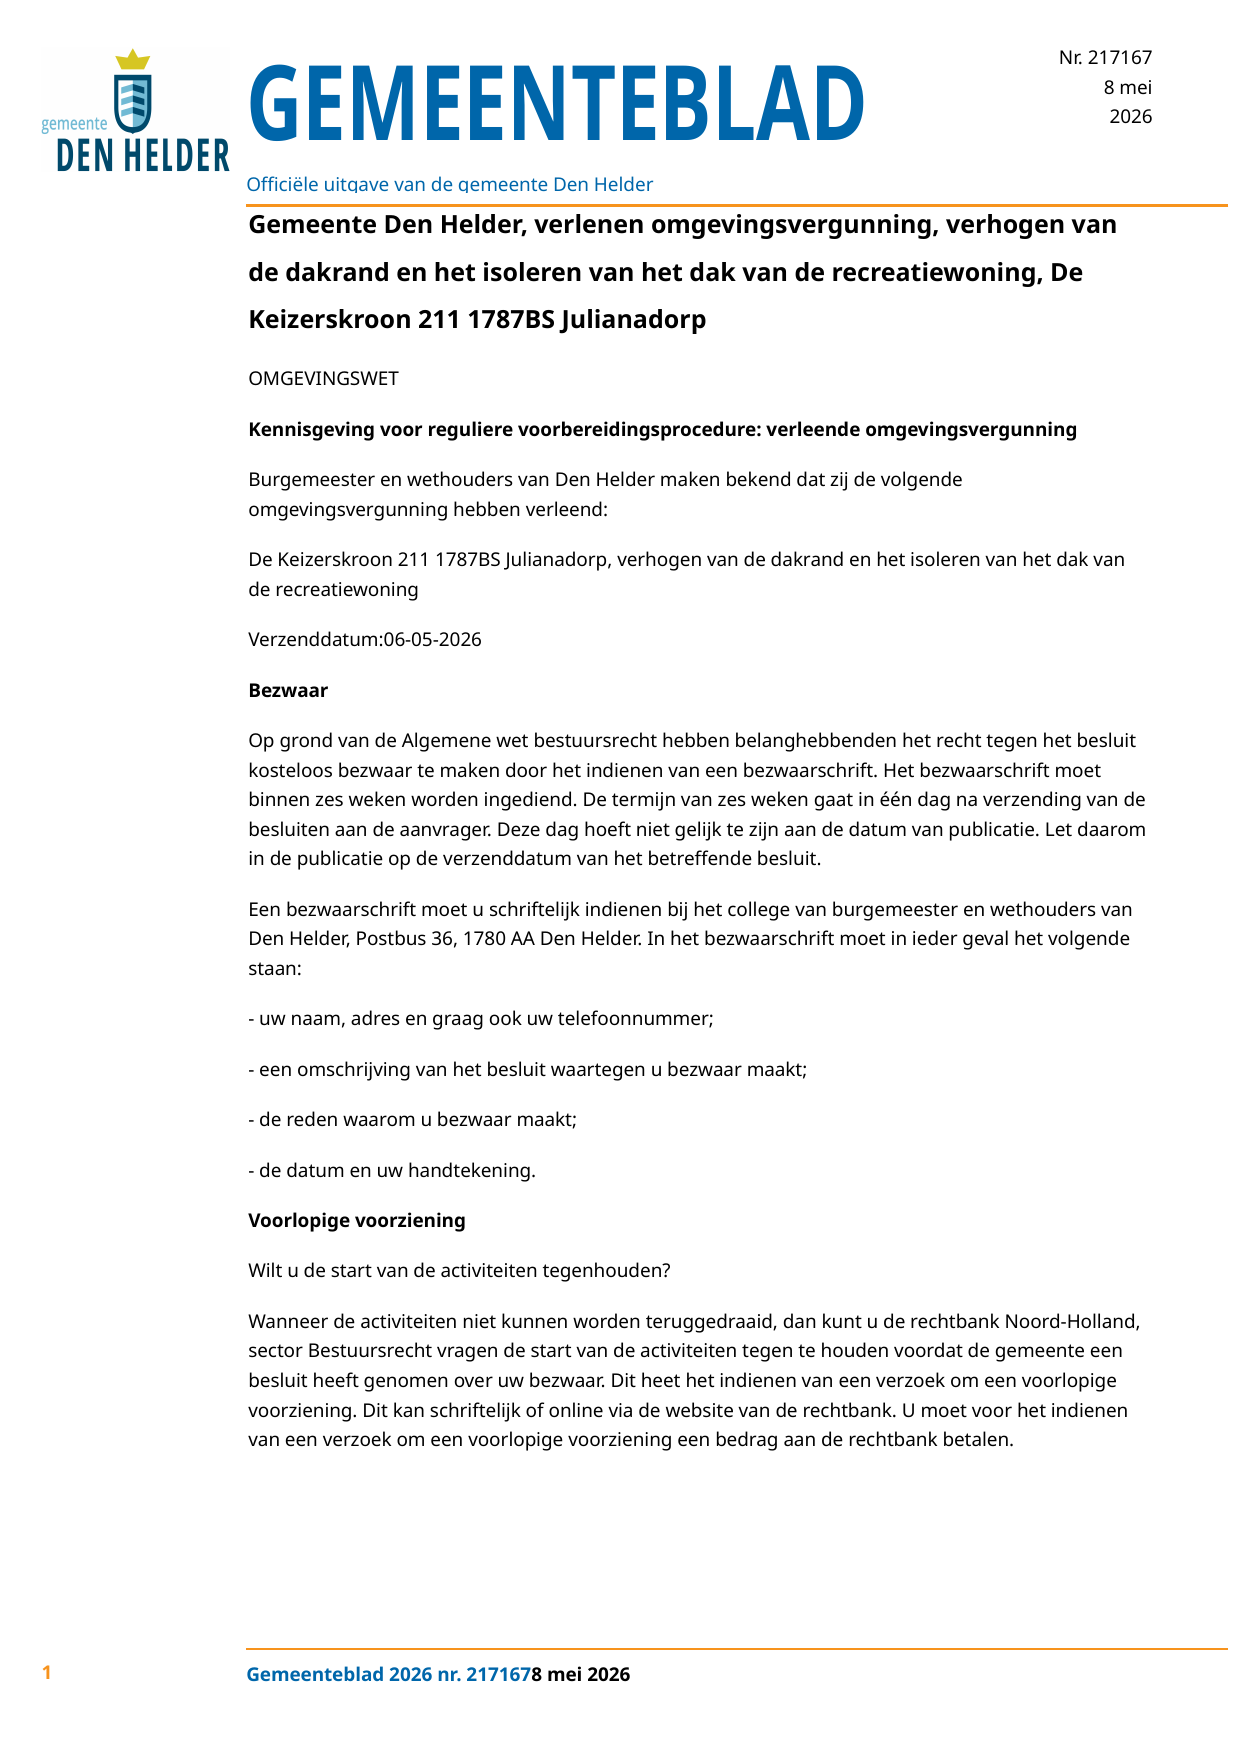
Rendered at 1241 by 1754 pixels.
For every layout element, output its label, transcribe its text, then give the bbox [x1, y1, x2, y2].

picture [41, 47, 231, 172]
picture [182, 144, 187, 165]
text Wilt u de start van de activiteiten tegenhouden? [248, 1258, 1152, 1283]
picture [63, 144, 68, 165]
text Wanneer de activiteiten niet kunnen worden teruggedraaid, dan kunt u de rechtbank Noord-Holland, sector Bestuursrecht vragen de start van de activiteiten tegen te houden voordat de gemeente een besluit heeft genomen over uw bezwaar. Dit heet het indienen van een verzoek om een voorlopige voorziening. Dit kan schriftelijk of online via de website van de rechtbank. U moet voor het indienen van een verzoek om een voorlopige voorziening een bedrag aan de rechtbank betalen. [248, 1308, 1152, 1452]
text Een bezwaarschrift moet u schriftelijk indienen bij het college van burgemeester en wethouders van Den Helder, Postbus 36, 1780 AA Den Helder. In het bezwaarschrift moet in ieder geval het volgende staan: [248, 896, 1152, 981]
text Gemeente Den Helder, verlenen omgevingsvergunning, verhogen van de dakrand en het isoleren van het dak van de recreatiewoning, De Keizerskroon 211 1787BS Julianadorp [248, 207, 1152, 336]
text Op grond van de Algemene wet bestuursrecht hebben belanghebbenden het recht tegen het besluit kosteloos bezwaar te maken door het indienen van een bezwaarschrift. Het bezwaarschrift moet binnen zes weken worden ingediend. De termijn van zes weken gaat in één dag na verzending van de besluiten aan de aanvrager. Deze dag hoeft niet gelijk te zijn aan de datum van publicatie. Let daarom in de publicatie op de verzenddatum van het betreffende besluit. [248, 727, 1152, 871]
text De Keizerskroon 211 1787BS Julianadorp, verhogen van de dakrand en het isoleren van het dak van de recreatiewoning [248, 546, 1152, 602]
text OMGEVINGSWET [248, 366, 1152, 391]
text Voorlopige voorziening [248, 1207, 1152, 1233]
text Bezwaar [248, 677, 1152, 702]
picture [220, 160, 224, 172]
text Verzenddatum:06-05-2026 [248, 626, 1152, 652]
picture [100, 154, 106, 172]
text - de datum en uw handtekening. [248, 1157, 1152, 1182]
text - een omschrijving van het besluit waartegen u bezwaar maakt; [248, 1056, 1152, 1082]
text Burgemeester en wethouders van Den Helder maken bekend dat zij de volgende omgevingsvergunning hebben verleend: [248, 466, 1152, 522]
text - de reden waarom u bezwaar maakt; [248, 1106, 1152, 1132]
picture [130, 157, 135, 172]
text - uw naam, adres en graag ook uw telefoonnummer; [248, 1006, 1152, 1031]
text Kennisgeving voor reguliere voorbereidingsprocedure: verleende omgevingsvergunning [248, 416, 1152, 442]
